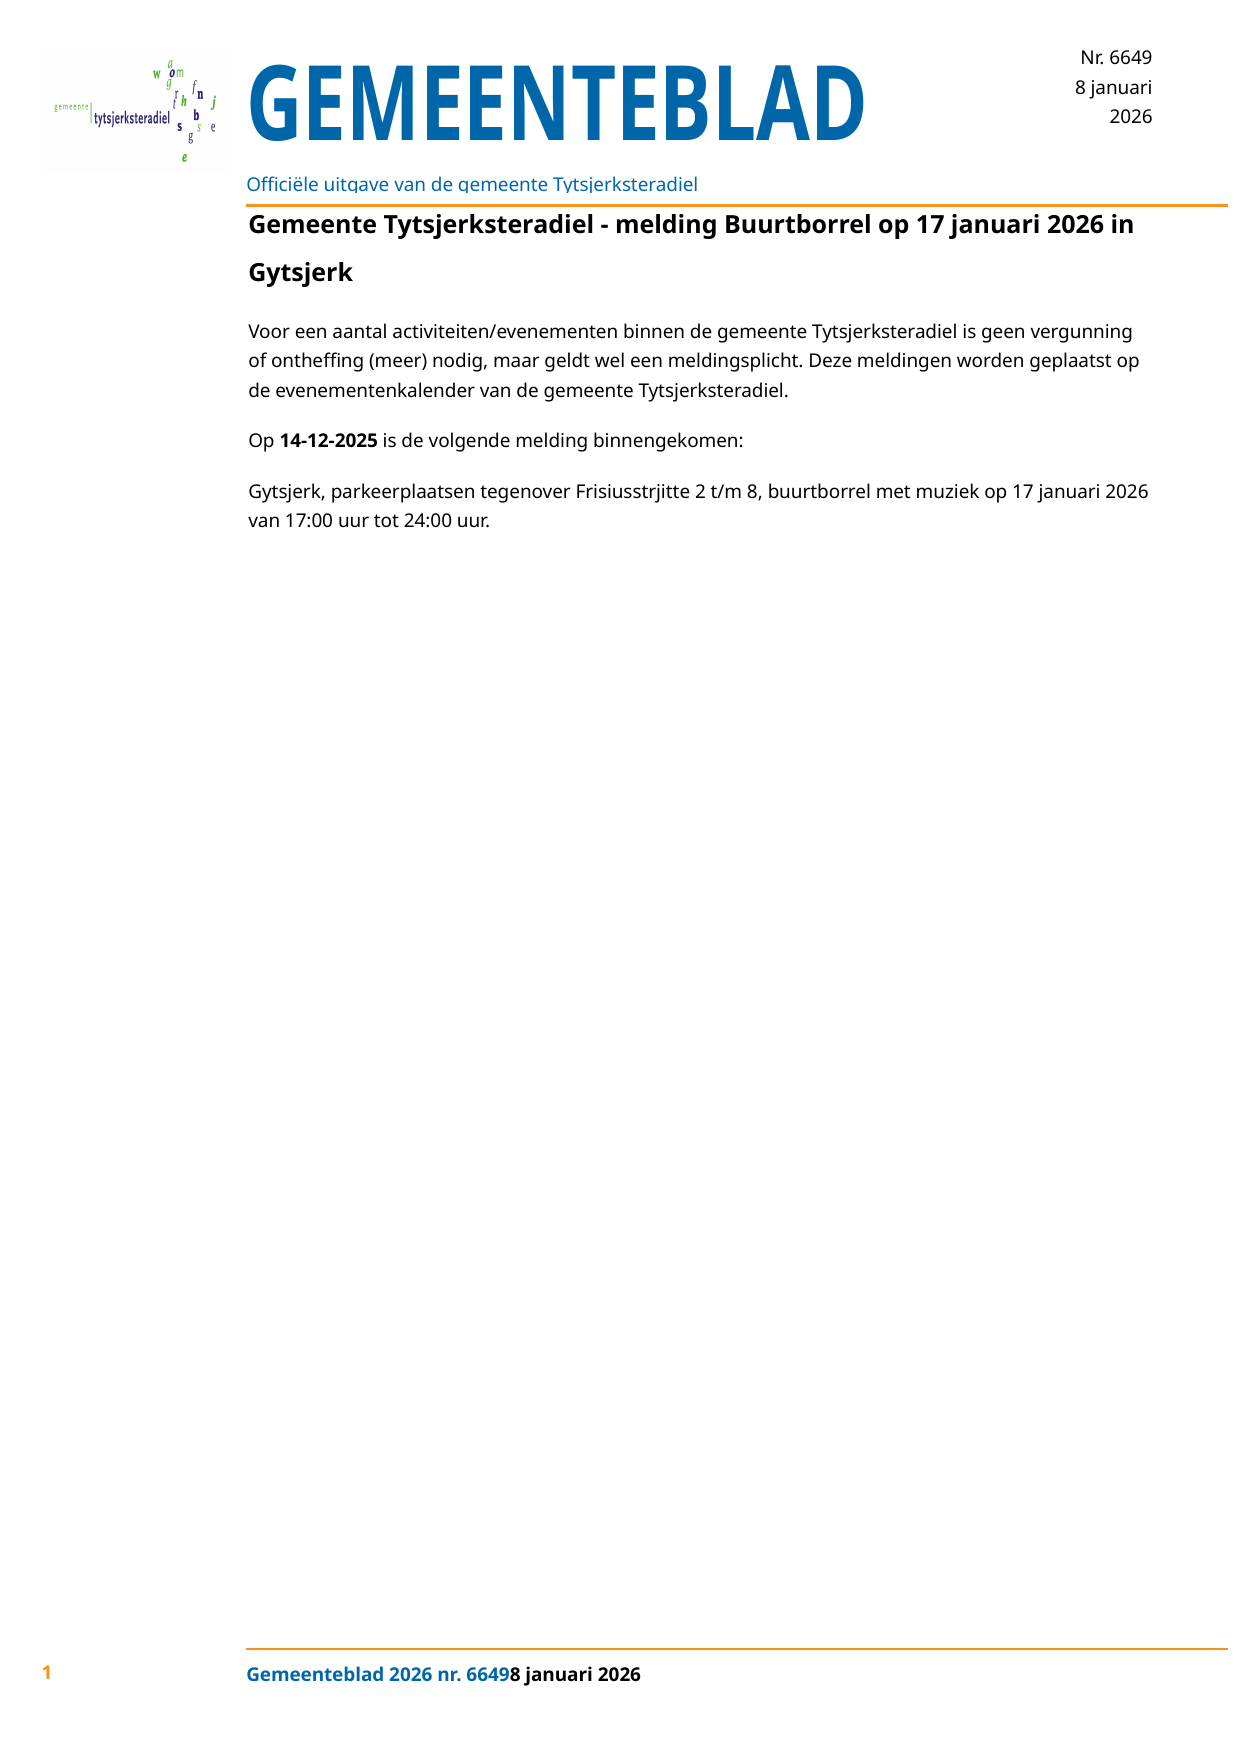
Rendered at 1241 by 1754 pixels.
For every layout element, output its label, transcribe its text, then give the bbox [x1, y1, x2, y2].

text Op 14-12-2025 is de volgende melding binnengekomen: [248, 427, 1152, 453]
text Gytsjerk, parkeerplaatsen tegenover Frisiusstrjitte 2 t/m 8, buurtborrel met muziek op 17 januari 2026 van 17:00 uur tot 24:00 uur. [248, 478, 1152, 533]
picture [41, 47, 231, 172]
text Gemeente Tytsjerksteradiel - melding Buurtborrel op 17 januari 2026 in Gytsjerk [248, 207, 1152, 288]
text Voor een aantal activiteiten/evenementen binnen de gemeente Tytsjerksteradiel is geen vergunning of ontheffing (meer) nodig, maar geldt wel een meldingsplicht. Deze meldingen worden geplaatst op de evenementenkalender van de gemeente Tytsjerksteradiel. [248, 318, 1152, 403]
